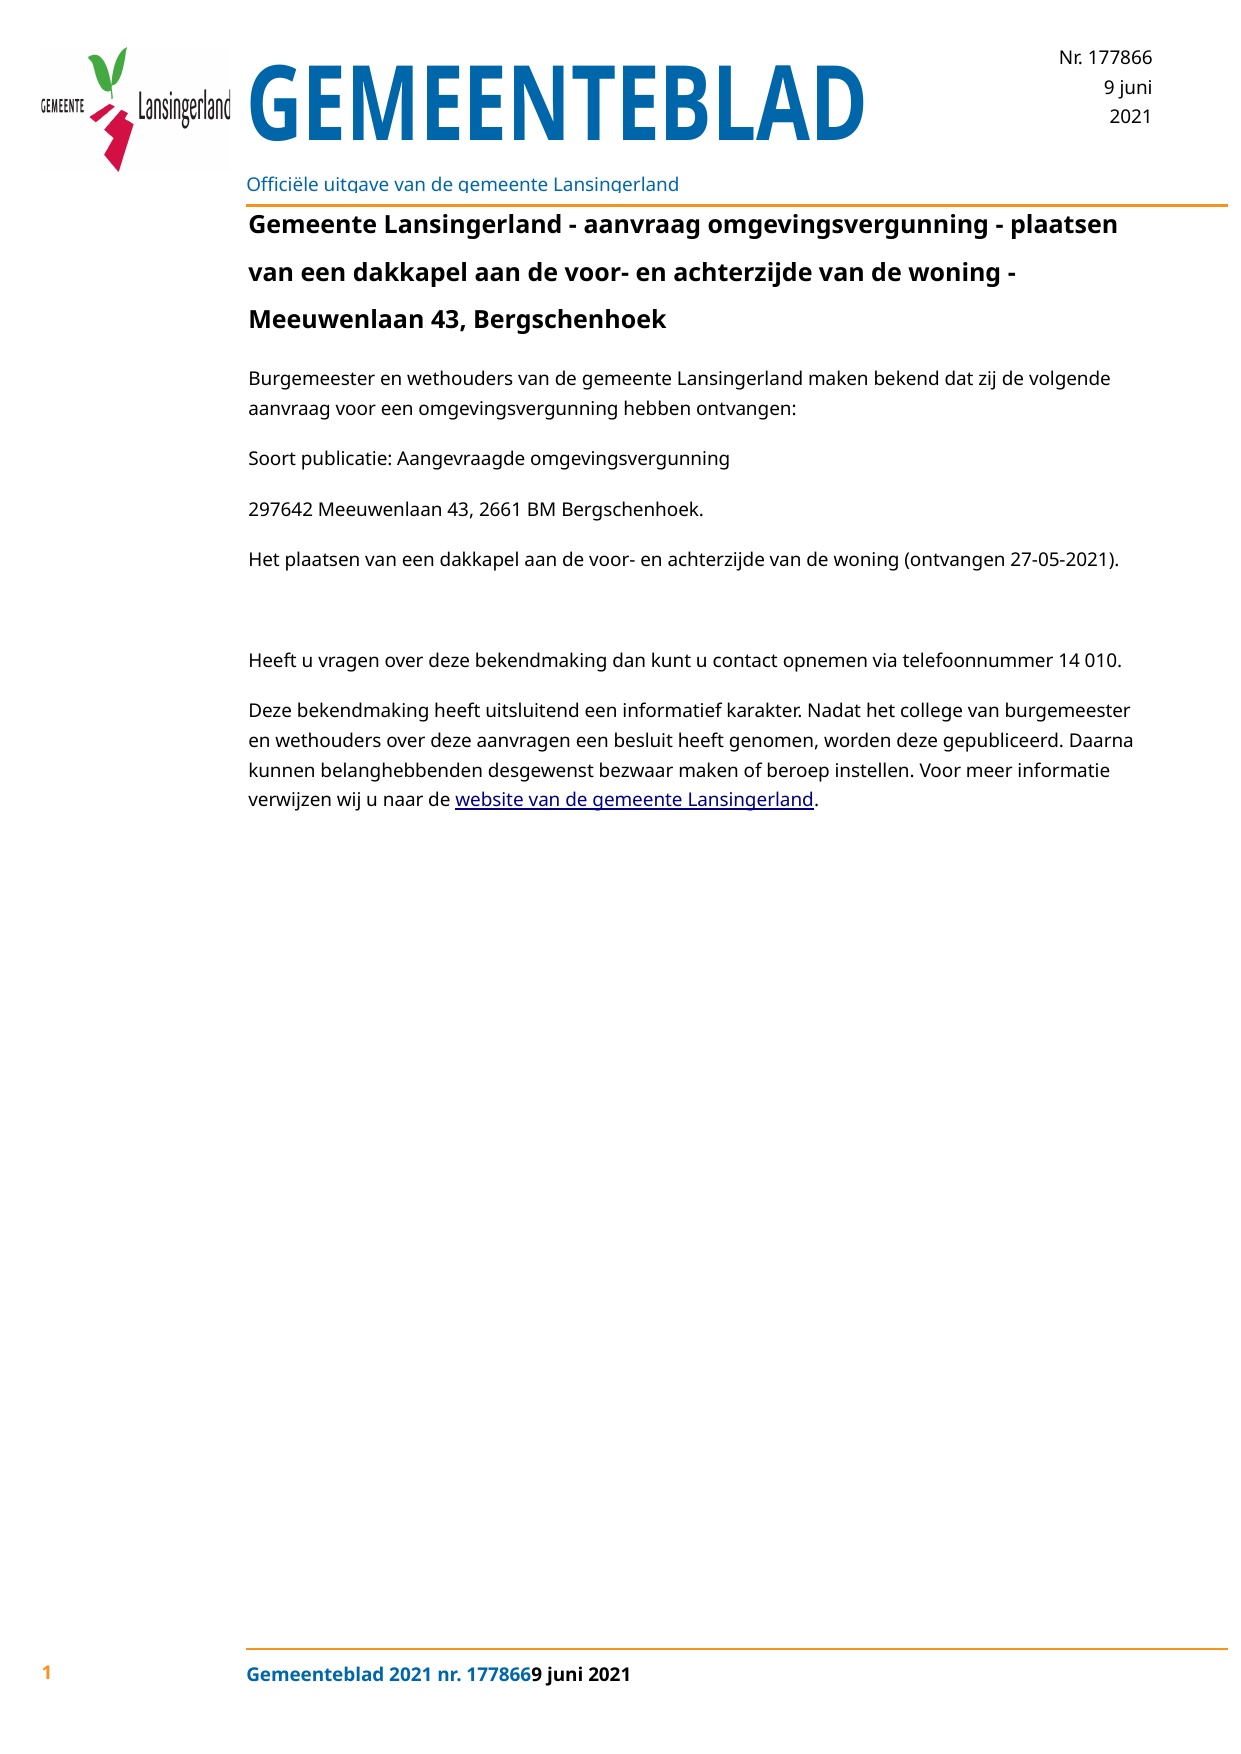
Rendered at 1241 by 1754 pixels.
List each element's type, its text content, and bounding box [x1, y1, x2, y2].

picture [41, 47, 231, 172]
text Burgemeester en wethouders van de gemeente Lansingerland maken bekend dat zij de volgende aanvraag voor een omgevingsvergunning hebben ontvangen: [248, 366, 1152, 421]
text Deze bekendmaking heeft uitsluitend een informatief karakter. Nadat het college van burgemeester en wethouders over deze aanvragen een besluit heeft genomen, worden deze gepubliceerd. Daarna kunnen belanghebbenden desgewenst bezwaar maken of beroep instellen. Voor meer informatie verwijzen wij u naar de website van de gemeente Lansingerland. [248, 698, 1152, 812]
text 297642 Meeuwenlaan 43, 2661 BM Bergschenhoek. [248, 496, 1152, 522]
text Het plaatsen van een dakkapel aan de voor- en achterzijde van de woning (ontvangen 27-05-2021). [248, 546, 1152, 572]
text Heeft u vragen over deze bekendmaking dan kunt u contact opnemen via telefoonnummer 14 010. [248, 647, 1152, 673]
text Gemeente Lansingerland - aanvraag omgevingsvergunning - plaatsen van een dakkapel aan de voor- en achterzijde van de woning - Meeuwenlaan 43, Bergschenhoek [248, 207, 1152, 336]
text Soort publicatie: Aangevraagde omgevingsvergunning [248, 446, 1152, 471]
